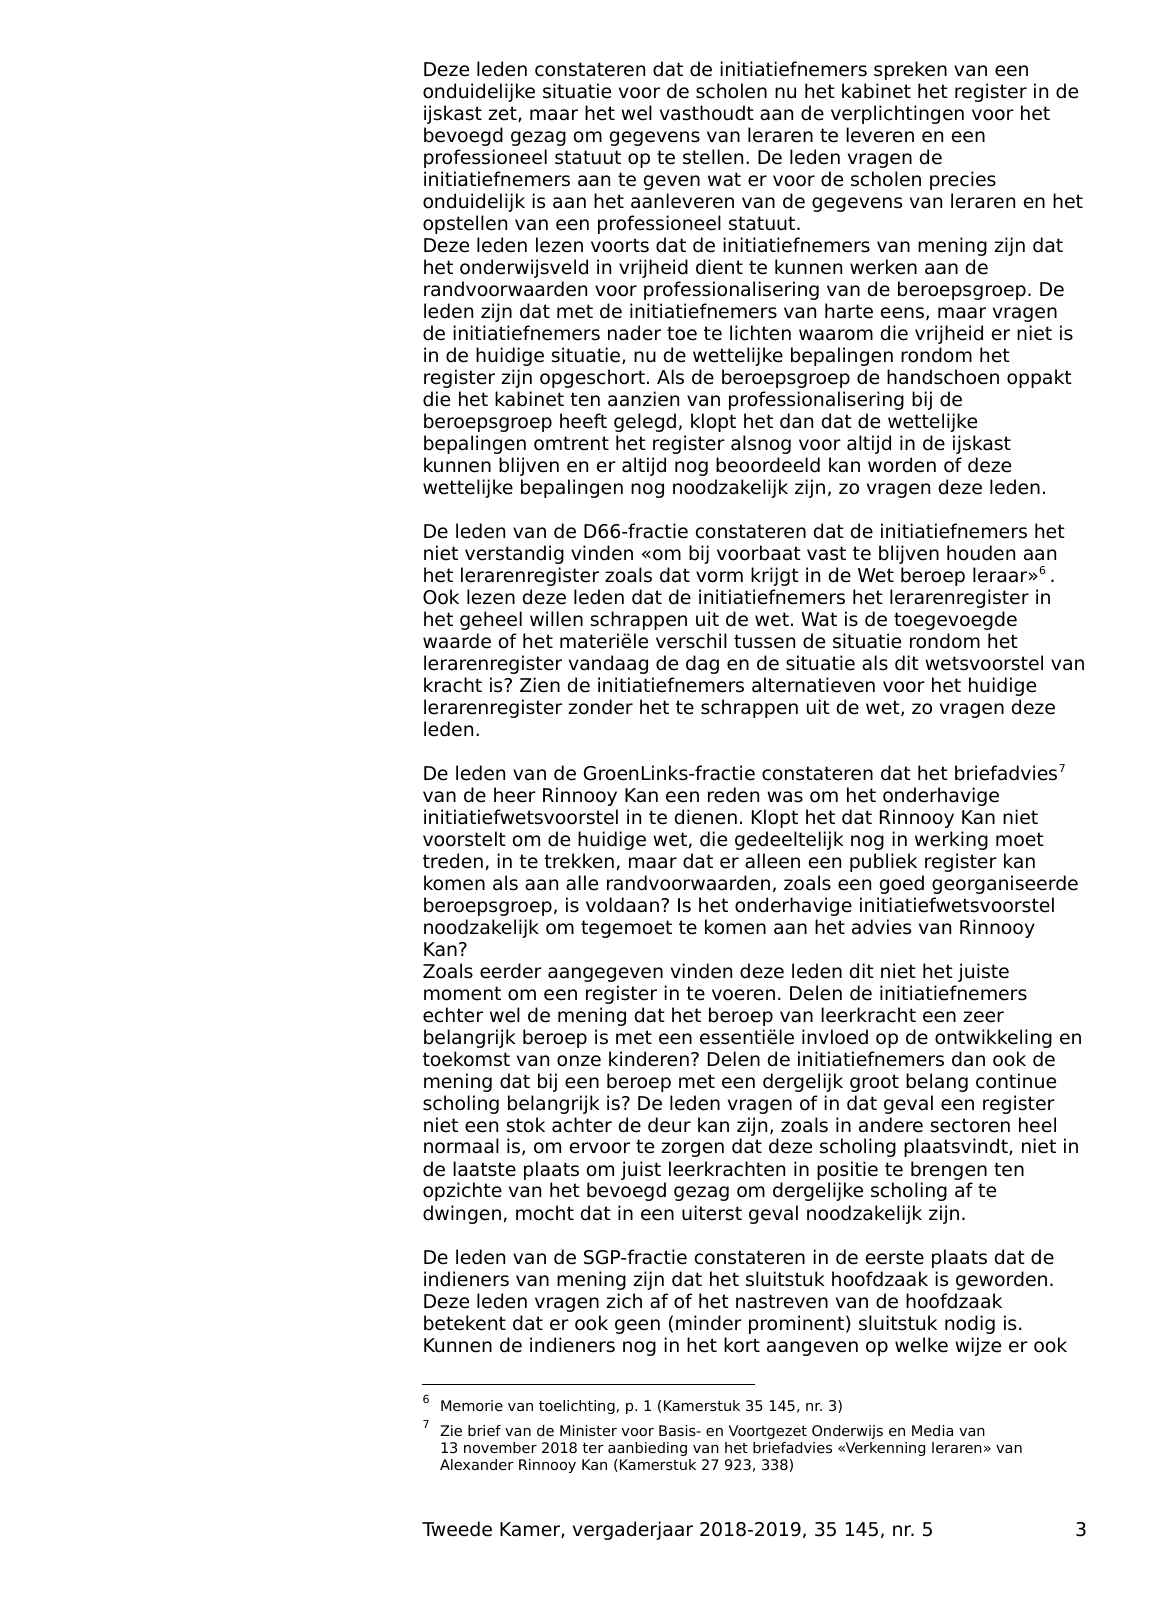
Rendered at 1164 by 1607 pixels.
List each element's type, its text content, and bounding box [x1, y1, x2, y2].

text Zoals eerder aangegeven vinden deze leden dit niet het juiste moment om een register in te voeren. Delen de initiatiefnemers echter wel de mening dat het beroep van leerkracht een zeer belangrijk beroep is met een essentiële invloed op de ontwikkeling en toekomst van onze kinderen? Delen de initiatiefnemers dan ook de mening dat bij een beroep met een dergelijk groot belang continue scholing belangrijk is? De leden vragen of in dat geval een register niet een stok achter de deur kan zijn, zoals in andere sectoren heel normaal is, om ervoor te zorgen dat deze scholing plaatsvindt, niet in de laatste plaats om juist leerkrachten in positie te brengen ten opzichte van het bevoegd gezag om dergelijke scholing af te dwingen, mocht dat in een uiterst geval noodzakelijk zijn. [422, 961, 1087, 1224]
text De leden van de GroenLinks-fractie constateren dat het briefadvies van de heer Rinnooy Kan een reden was om het onderhavige initiatiefwetsvoorstel in te dienen. Klopt het dat Rinnooy Kan niet voorstelt om de huidige wet, die gedeeltelijk nog in werking moet treden, in te trekken, maar dat er alleen een publiek register kan komen als aan alle randvoorwaarden, zoals een goed georganiseerde beroepsgroep, is voldaan? Is het onderhavige initiatiefwetsvoorstel noodzakelijk om tegemoet te komen aan het advies van Rinnooy Kan? [422, 763, 1087, 961]
text Deze leden constateren dat de initiatiefnemers spreken van een onduidelijke situatie voor de scholen nu het kabinet het register in de ijskast zet, maar het wel vasthoudt aan de verplichtingen voor het bevoegd gezag om gegevens van leraren te leveren en een professioneel statuut op te stellen. De leden vragen de initiatiefnemers aan te geven wat er voor de scholen precies onduidelijk is aan het aanleveren van de gegevens van leraren en het opstellen van een professioneel statuut. [422, 59, 1087, 235]
text De leden van de SGP-fractie constateren in de eerste plaats dat de indieners van mening zijn dat het sluitstuk hoofdzaak is geworden. Deze leden vragen zich af of het nastreven van de hoofdzaak betekent dat er ook geen (minder prominent) sluitstuk nodig is. Kunnen de indieners nog in het kort aangeven op welke wijze er ook [422, 1247, 1087, 1356]
text Memorie van toelichting, p. 1 (Kamerstuk 35 145, nr. 3) [422, 1393, 1087, 1416]
text De leden van de D66-fractie constateren dat de initiatiefnemers het niet verstandig vinden «om bij voorbaat vast te blijven houden aan het lerarenregister zoals dat vorm krijgt in de Wet beroep leraar». Ook lezen deze leden dat de initiatiefnemers het lerarenregister in het geheel willen schrappen uit de wet. Wat is de toegevoegde waarde of het materiële verschil tussen de situatie rondom het lerarenregister vandaag de dag en de situatie als dit wetsvoorstel van kracht is? Zien de initiatiefnemers alternatieven voor het huidige lerarenregister zonder het te schrappen uit de wet, zo vragen deze leden. [422, 521, 1087, 741]
text Deze leden lezen voorts dat de initiatiefnemers van mening zijn dat het onderwijsveld in vrijheid dient te kunnen werken aan de randvoorwaarden voor professionalisering van de beroepsgroep. De leden zijn dat met de initiatiefnemers van harte eens, maar vragen de initiatiefnemers nader toe te lichten waarom die vrijheid er niet is in de huidige situatie, nu de wettelijke bepalingen rondom het register zijn opgeschort. Als de beroepsgroep de handschoen oppakt die het kabinet ten aanzien van professionalisering bij de beroepsgroep heeft gelegd, klopt het dan dat de wettelijke bepalingen omtrent het register alsnog voor altijd in de ijskast kunnen blijven en er altijd nog beoordeeld kan worden of deze wettelijke bepalingen nog noodzakelijk zijn, zo vragen deze leden. [422, 235, 1087, 499]
text Zie brief van de Minister voor Basis- en Voortgezet Onderwijs en Media van 13 november 2018 ter aanbieding van het briefadvies «Verkenning leraren» van Alexander Rinnooy Kan (Kamerstuk 27 923, 338) [422, 1418, 1087, 1474]
